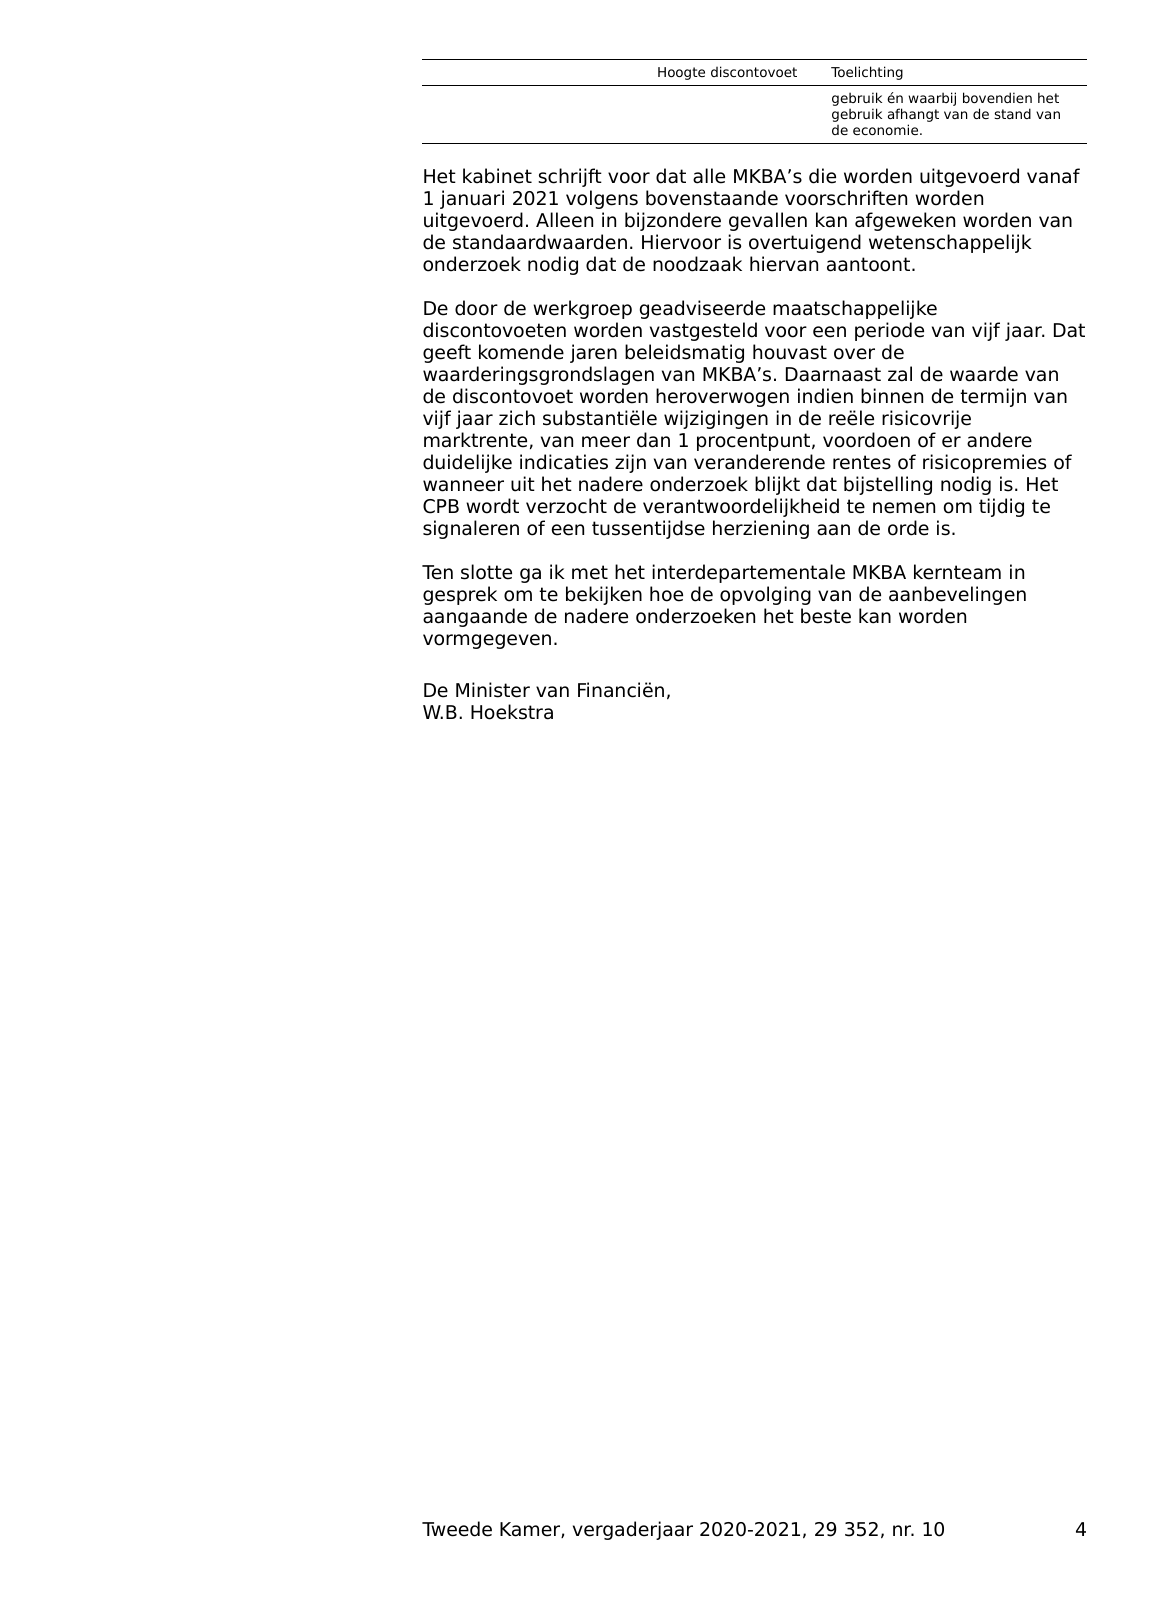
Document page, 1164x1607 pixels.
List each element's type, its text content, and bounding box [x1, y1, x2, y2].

table_cell gebruik én waarbij bovendien het gebruik afhangt van de stand van de economie. [825, 86, 1087, 143]
table_cell [651, 86, 825, 143]
table_header Toelichting [825, 60, 1087, 85]
table_cell [422, 86, 651, 143]
text Ten slotte ga ik met het interdepartementale MKBA kernteam in gesprek om te bekijken hoe de opvolging van de aanbevelingen aangaande de nadere onderzoeken het beste kan worden vormgegeven. [422, 562, 1087, 650]
table_header Hoogte discontovoet [651, 60, 825, 85]
text De Minister van Financiën, W.B. Hoekstra [422, 680, 1087, 724]
text Het kabinet schrijft voor dat alle MKBA’s die worden uitgevoerd vanaf 1 januari 2021 volgens bovenstaande voorschriften worden uitgevoerd. Alleen in bijzondere gevallen kan afgeweken worden van de standaardwaarden. Hiervoor is overtuigend wetenschappelijk onderzoek nodig dat de noodzaak hiervan aantoont. [422, 166, 1087, 276]
text De door de werkgroep geadviseerde maatschappelijke discontovoeten worden vastgesteld voor een periode van vijf jaar. Dat geeft komende jaren beleidsmatig houvast over de waarderingsgrondslagen van MKBA’s. Daarnaast zal de waarde van de discontovoet worden heroverwogen indien binnen de termijn van vijf jaar zich substantiële wijzigingen in de reële risicovrije marktrente, van meer dan 1 procentpunt, voordoen of er andere duidelijke indicaties zijn van veranderende rentes of risicopremies of wanneer uit het nadere onderzoek blijkt dat bijstelling nodig is. Het CPB wordt verzocht de verantwoordelijkheid te nemen om tijdig te signaleren of een tussentijdse herziening aan de orde is. [422, 298, 1087, 540]
table_header [422, 60, 651, 85]
